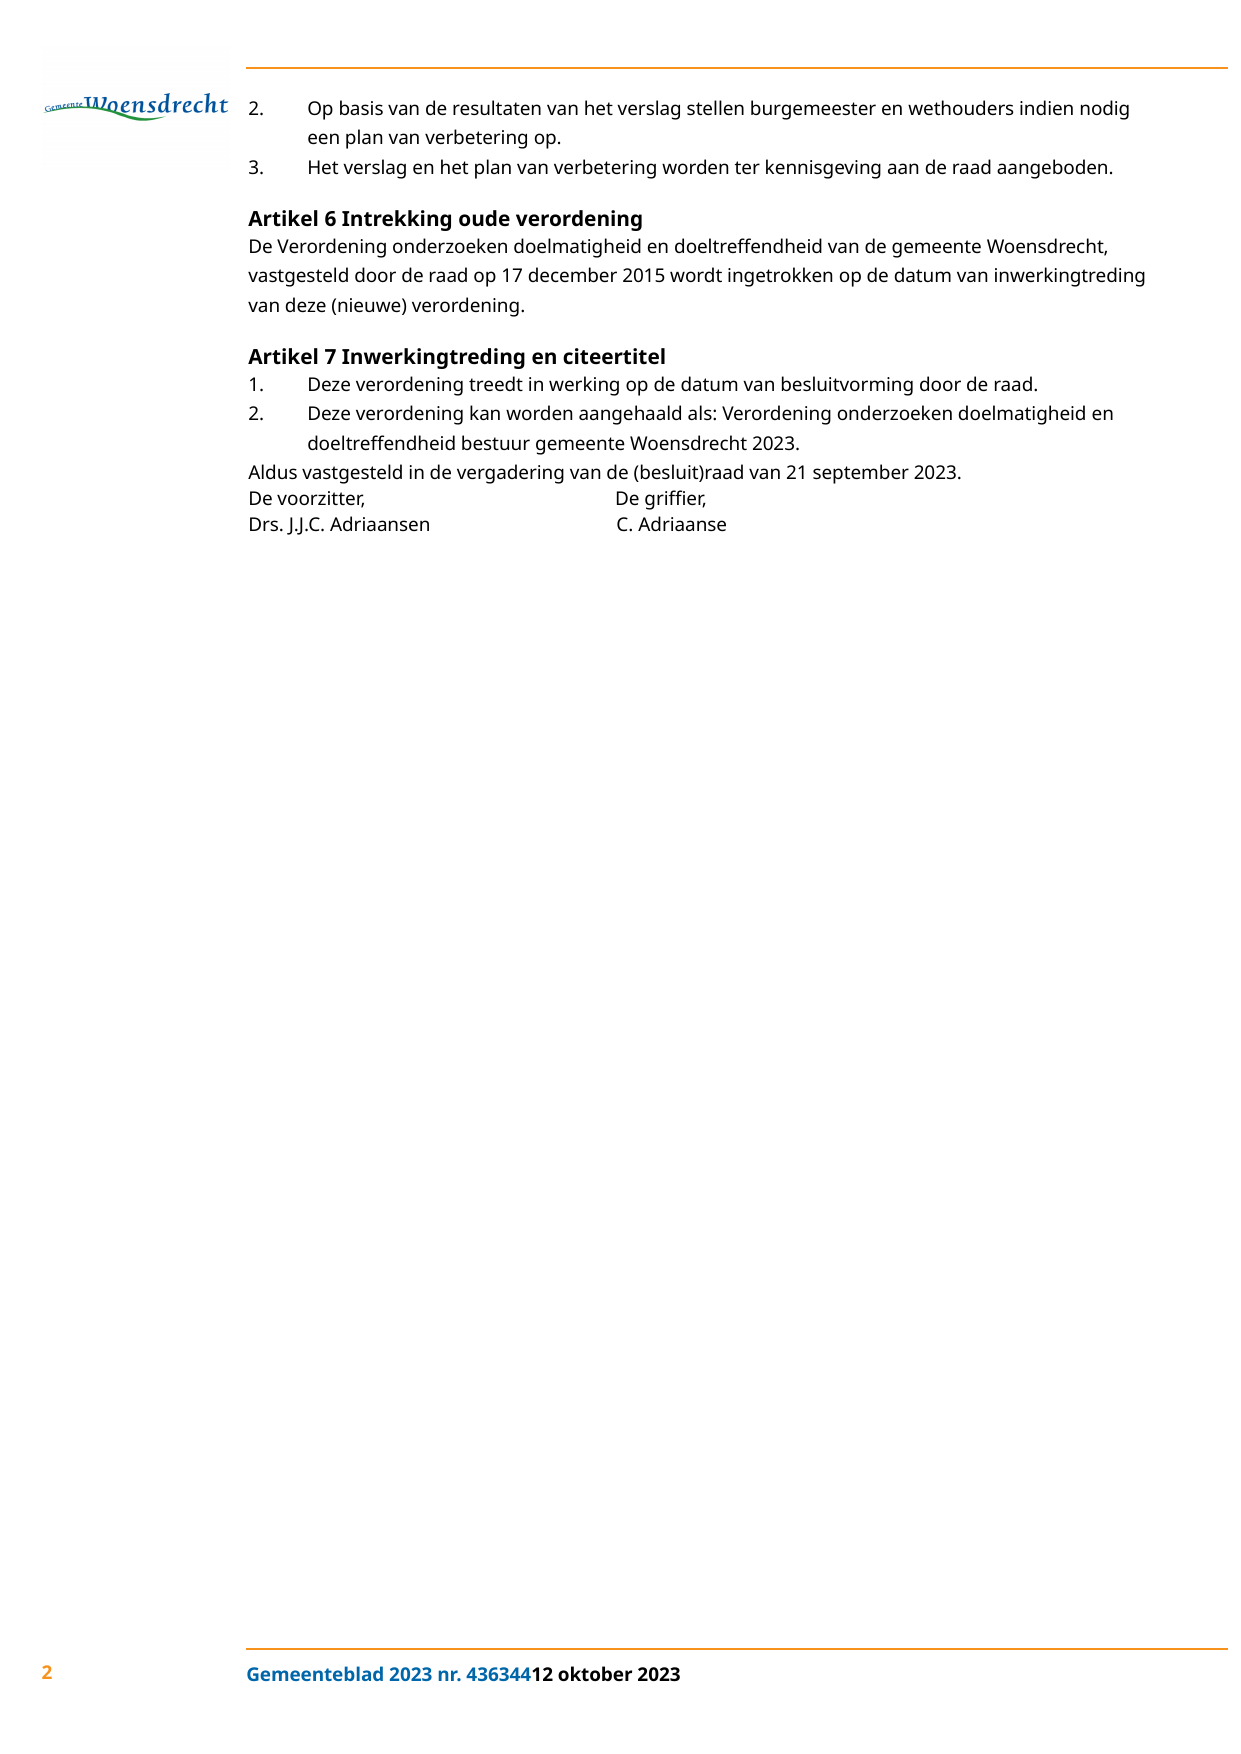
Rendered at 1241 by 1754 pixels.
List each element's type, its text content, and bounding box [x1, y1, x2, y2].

text Aldus vastgesteld in de vergadering van de (besluit)raad van 21 september 2023. [248, 459, 1152, 485]
text De voorzitter, De griffier, [248, 485, 1152, 511]
text De Verordening onderzoeken doelmatigheid en doeltreffendheid van de gemeente Woensdrecht, vastgesteld door de raad op 17 december 2015 wordt ingetrokken op de datum van inwerkingtreding van deze (nieuwe) verordening. [248, 233, 1152, 318]
list Op basis van de resultaten van het verslag stellen burgemeester en wethouders indien nodig een plan van verbetering op. [248, 95, 1152, 150]
text Drs. J.J.C. Adriaansen C. Adriaanse [248, 511, 1152, 537]
text Artikel 6 Intrekking oude verordening [248, 204, 1152, 233]
text Artikel 7 Inwerkingtreding en citeertitel [248, 342, 1152, 371]
picture [41, 47, 231, 172]
list Het verslag en het plan van verbetering worden ter kennisgeving aan de raad aangeboden. [248, 154, 1152, 180]
list Deze verordening kan worden aangehaald als: Verordening onderzoeken doelmatigheid en doeltreffendheid bestuur gemeente Woensdrecht 2023. [248, 400, 1152, 456]
list Deze verordening treedt in werking op de datum van besluitvorming door de raad. [248, 371, 1152, 397]
